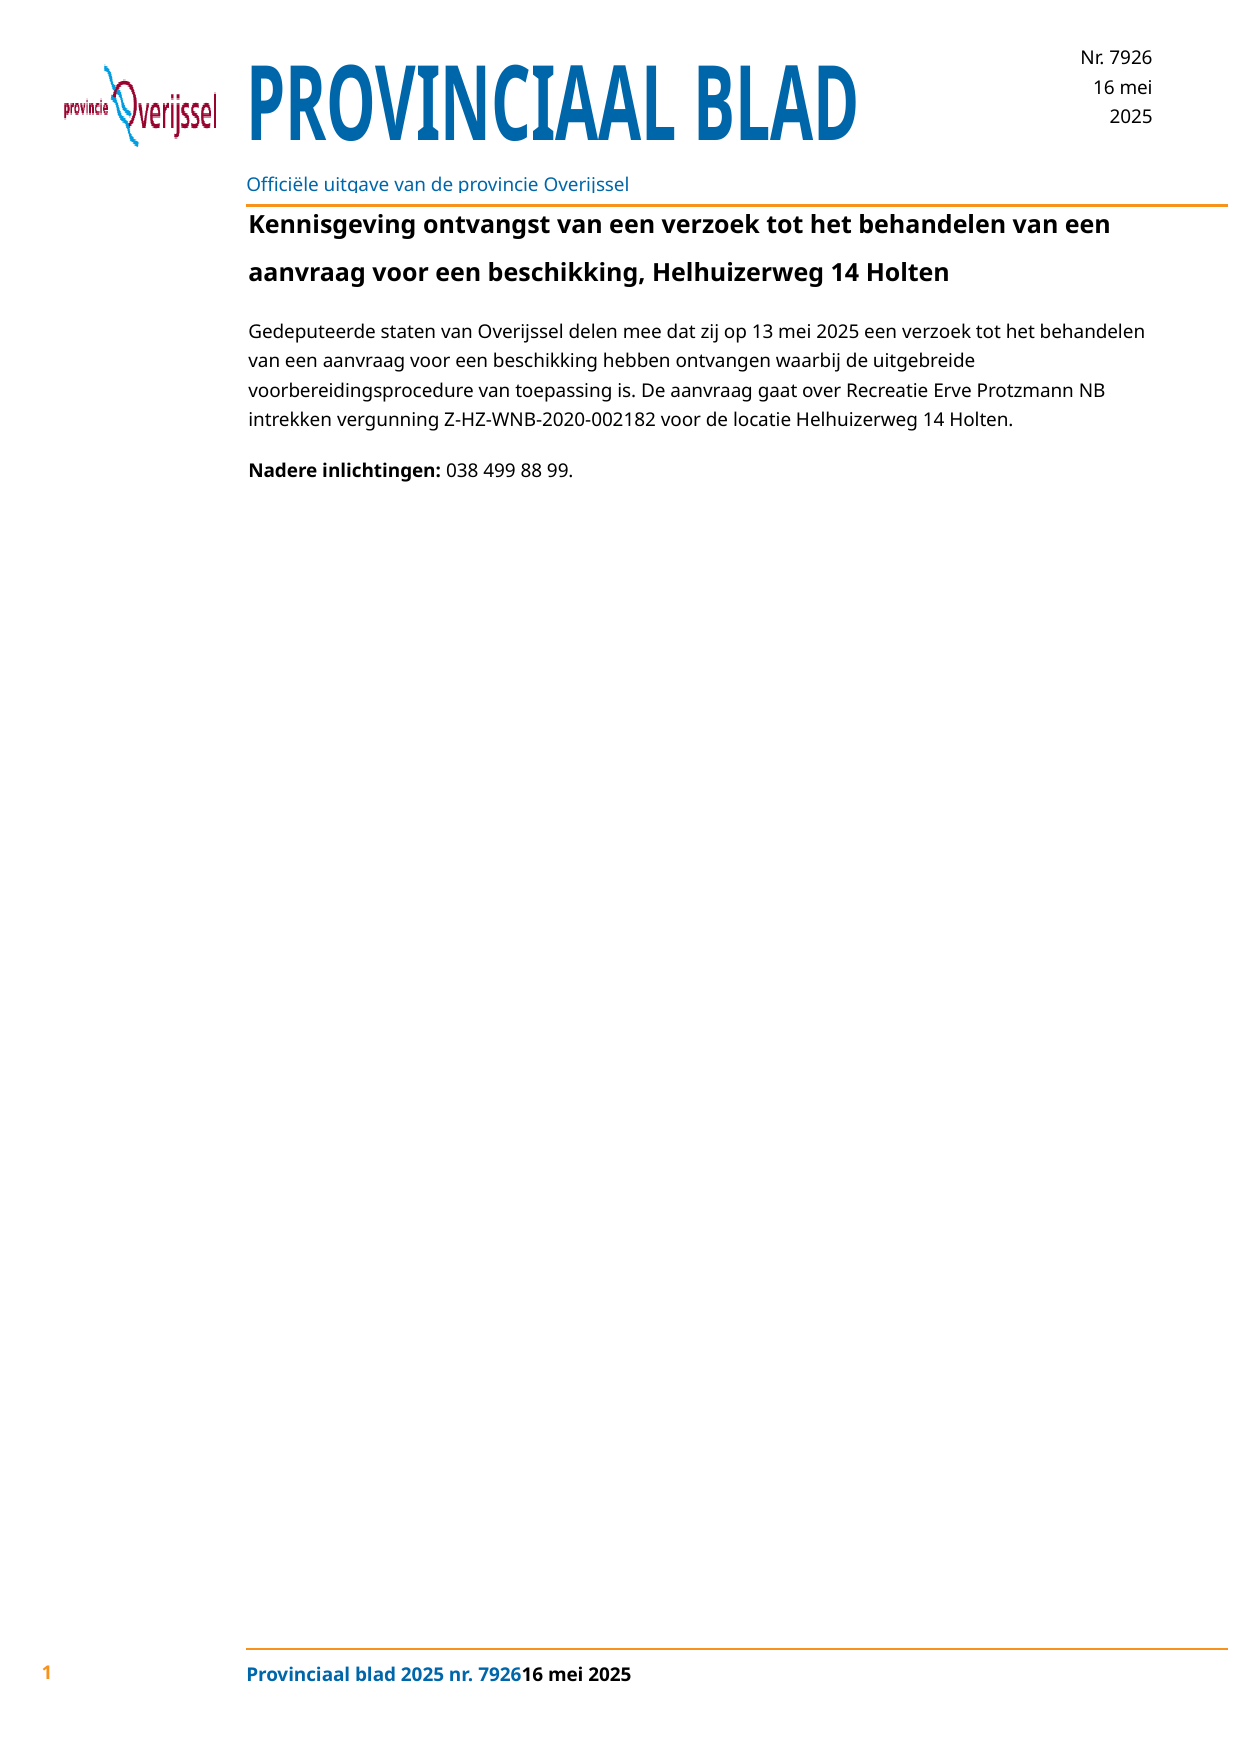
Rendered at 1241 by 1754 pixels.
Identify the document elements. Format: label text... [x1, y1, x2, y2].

picture [41, 47, 231, 172]
text Kennisgeving ontvangst van een verzoek tot het behandelen van een aanvraag voor een beschikking, Helhuizerweg 14 Holten [248, 207, 1152, 288]
text Gedeputeerde staten van Overijssel delen mee dat zij op 13 mei 2025 een verzoek tot het behandelen van een aanvraag voor een beschikking hebben ontvangen waarbij de uitgebreide voorbereidingsprocedure van toepassing is. De aanvraag gaat over Recreatie Erve Protzmann NB intrekken vergunning Z-HZ-WNB-2020-002182 voor de locatie Helhuizerweg 14 Holten. [248, 318, 1152, 432]
text Nadere inlichtingen: 038 499 88 99. [248, 457, 1152, 483]
